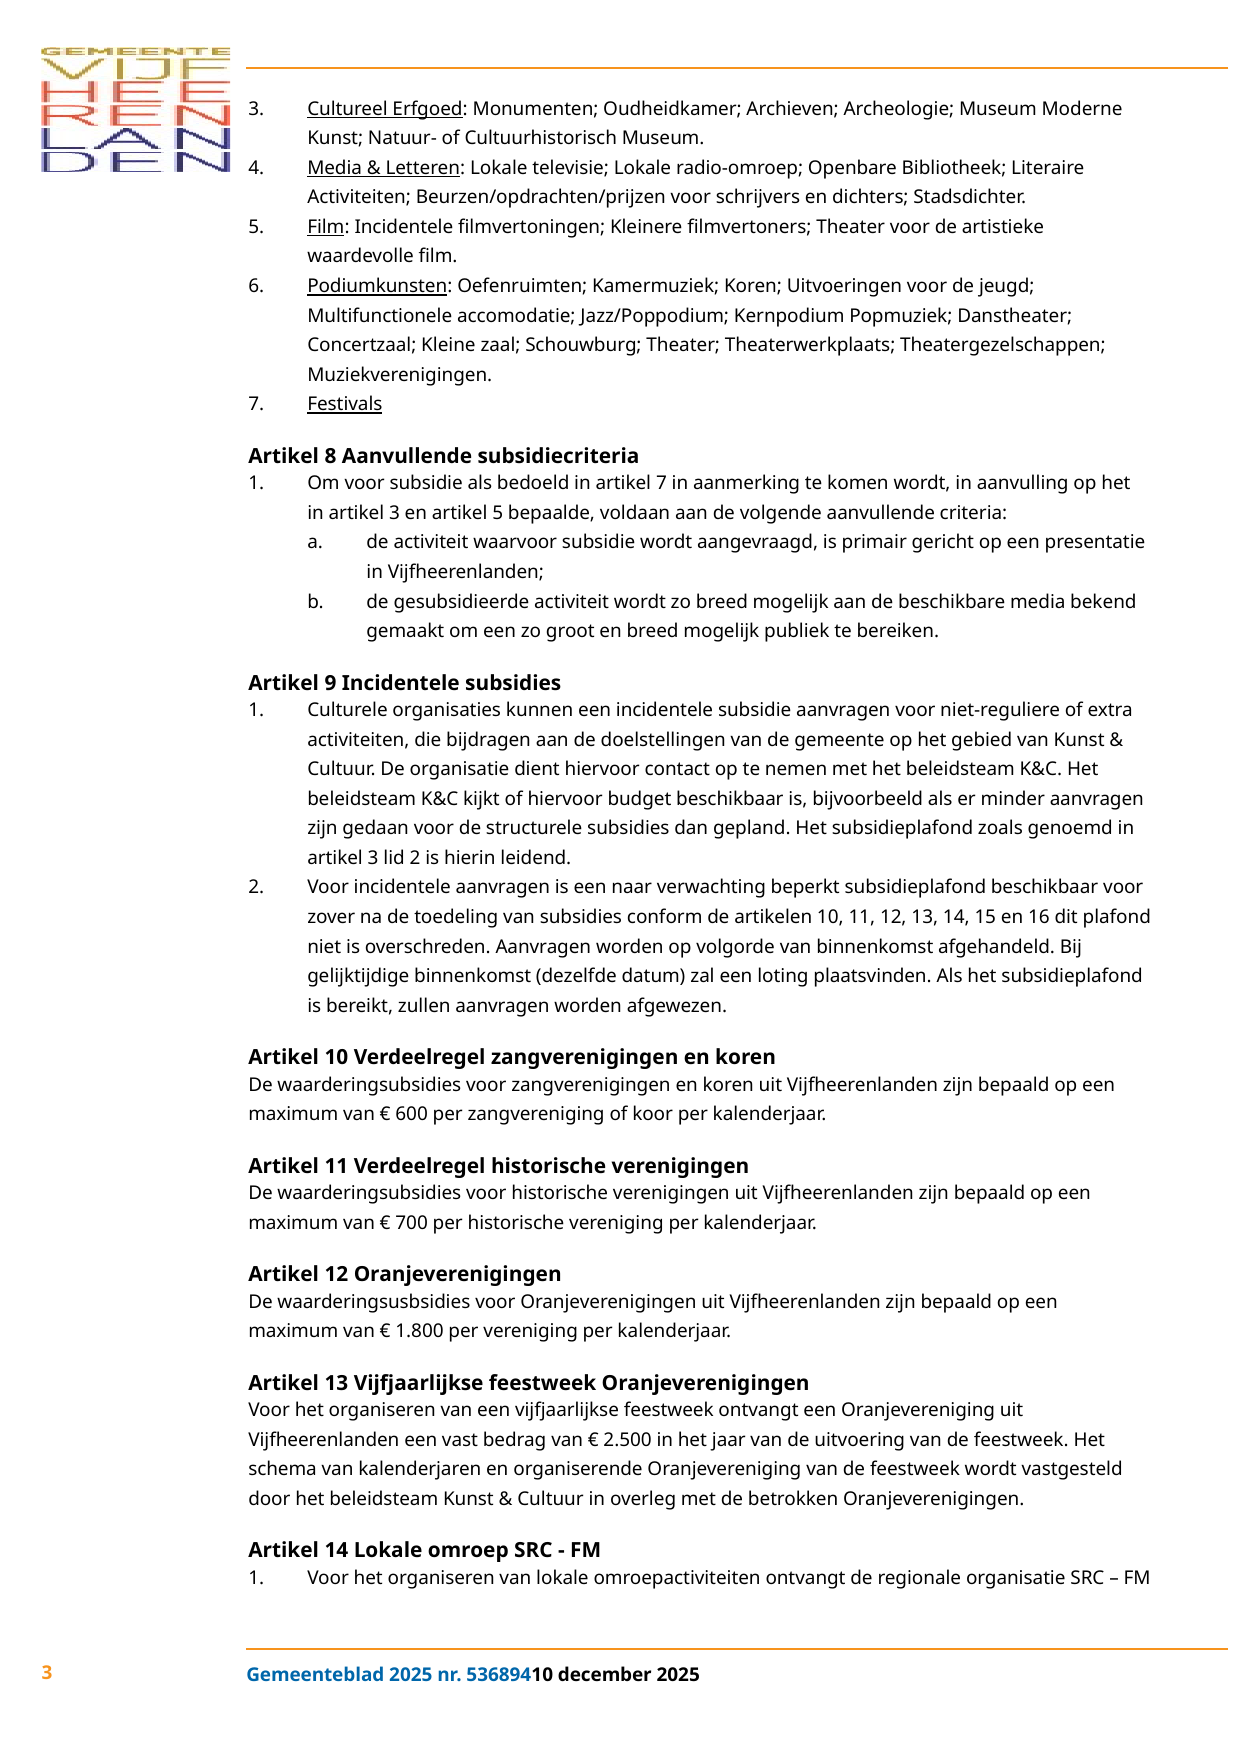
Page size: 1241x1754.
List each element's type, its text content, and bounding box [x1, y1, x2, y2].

text Artikel 12 Oranjeverenigingen [248, 1259, 1152, 1288]
text De waarderingsubsidies voor zangverenigingen en koren uit Vijfheerenlanden zijn bepaald op een maximum van € 600 per zangvereniging of koor per kalenderjaar. [248, 1071, 1152, 1126]
list de gesubsidieerde activiteit wordt zo breed mogelijk aan de beschikbare media bekend gemaakt om een zo groot en breed mogelijk publiek te bereiken. [307, 588, 1152, 643]
text De waarderingsubsidies voor historische verenigingen uit Vijfheerenlanden zijn bepaald op een maximum van € 700 per historische vereniging per kalenderjaar. [248, 1179, 1152, 1235]
list Voor het organiseren van lokale omroepactiviteiten ontvangt de regionale organisatie SRC – FM [248, 1564, 1152, 1589]
list Festivals [248, 391, 1152, 416]
text Artikel 13 Vijfjaarlijkse feestweek Oranjeverenigingen [248, 1368, 1152, 1396]
list Om voor subsidie als bedoeld in artikel 7 in aanmerking te komen wordt, in aanvulling op het in artikel 3 en artikel 5 bepaalde, voldaan aan de volgende aanvullende criteria: [248, 469, 1152, 525]
list Culturele organisaties kunnen een incidentele subsidie aanvragen voor niet-reguliere of extra activiteiten, die bijdragen aan de doelstellingen van de gemeente op het gebied van Kunst & Cultuur. De organisatie dient hiervoor contact op te nemen met het beleidsteam K&C. Het beleidsteam K&C kijkt of hiervoor budget beschikbaar is, bijvoorbeeld als er minder aanvragen zijn gedaan voor de structurele subsidies dan gepland. Het subsidieplafond zoals genoemd in artikel 3 lid 2 is hierin leidend. [248, 696, 1152, 870]
text Voor het organiseren van een vijfjaarlijkse feestweek ontvangt een Oranjevereniging uit Vijfheerenlanden een vast bedrag van € 2.500 in het jaar van de uitvoering van de feestweek. Het schema van kalenderjaren en organiserende Oranjevereniging van de feestweek wordt vastgesteld door het beleidsteam Kunst & Cultuur in overleg met de betrokken Oranjeverenigingen. [248, 1396, 1152, 1511]
list Voor incidentele aanvragen is een naar verwachting beperkt subsidieplafond beschikbaar voor zover na de toedeling van subsidies conform de artikelen 10, 11, 12, 13, 14, 15 en 16 dit plafond niet is overschreden. Aanvragen worden op volgorde van binnenkomst afgehandeld. Bij gelijktijdige binnenkomst (dezelfde datum) zal een loting plaatsvinden. Als het subsidieplafond is bereikt, zullen aanvragen worden afgewezen. [248, 874, 1152, 1018]
text Artikel 10 Verdeelregel zangverenigingen en koren [248, 1042, 1152, 1071]
picture [41, 47, 231, 172]
text De waarderingsusbsidies voor Oranjeverenigingen uit Vijfheerenlanden zijn bepaald op een maximum van € 1.800 per vereniging per kalenderjaar. [248, 1288, 1152, 1343]
text Artikel 8 Aanvullende subsidiecriteria [248, 441, 1152, 469]
list Film: Incidentele filmvertoningen; Kleinere filmvertoners; Theater voor de artistieke waardevolle film. [248, 213, 1152, 268]
text Artikel 9 Incidentele subsidies [248, 668, 1152, 696]
text Artikel 14 Lokale omroep SRC - FM [248, 1535, 1152, 1564]
list Cultureel Erfgoed: Monumenten; Oudheidkamer; Archieven; Archeologie; Museum Moderne Kunst; Natuur- of Cultuurhistorisch Museum. [248, 95, 1152, 150]
list Podiumkunsten: Oefenruimten; Kamermuziek; Koren; Uitvoeringen voor de jeugd; Multifunctionele accomodatie; Jazz/Poppodium; Kernpodium Popmuziek; Danstheater; Concertzaal; Kleine zaal; Schouwburg; Theater; Theaterwerkplaats; Theatergezelschappen; Muziekverenigingen. [248, 272, 1152, 387]
list de activiteit waarvoor subsidie wordt aangevraagd, is primair gericht op een presentatie in Vijfheerenlanden; [307, 529, 1152, 584]
text Artikel 11 Verdeelregel historische verenigingen [248, 1151, 1152, 1179]
list Media & Letteren: Lokale televisie; Lokale radio-omroep; Openbare Bibliotheek; Literaire Activiteiten; Beurzen/opdrachten/prijzen voor schrijvers en dichters; Stadsdichter. [248, 154, 1152, 209]
